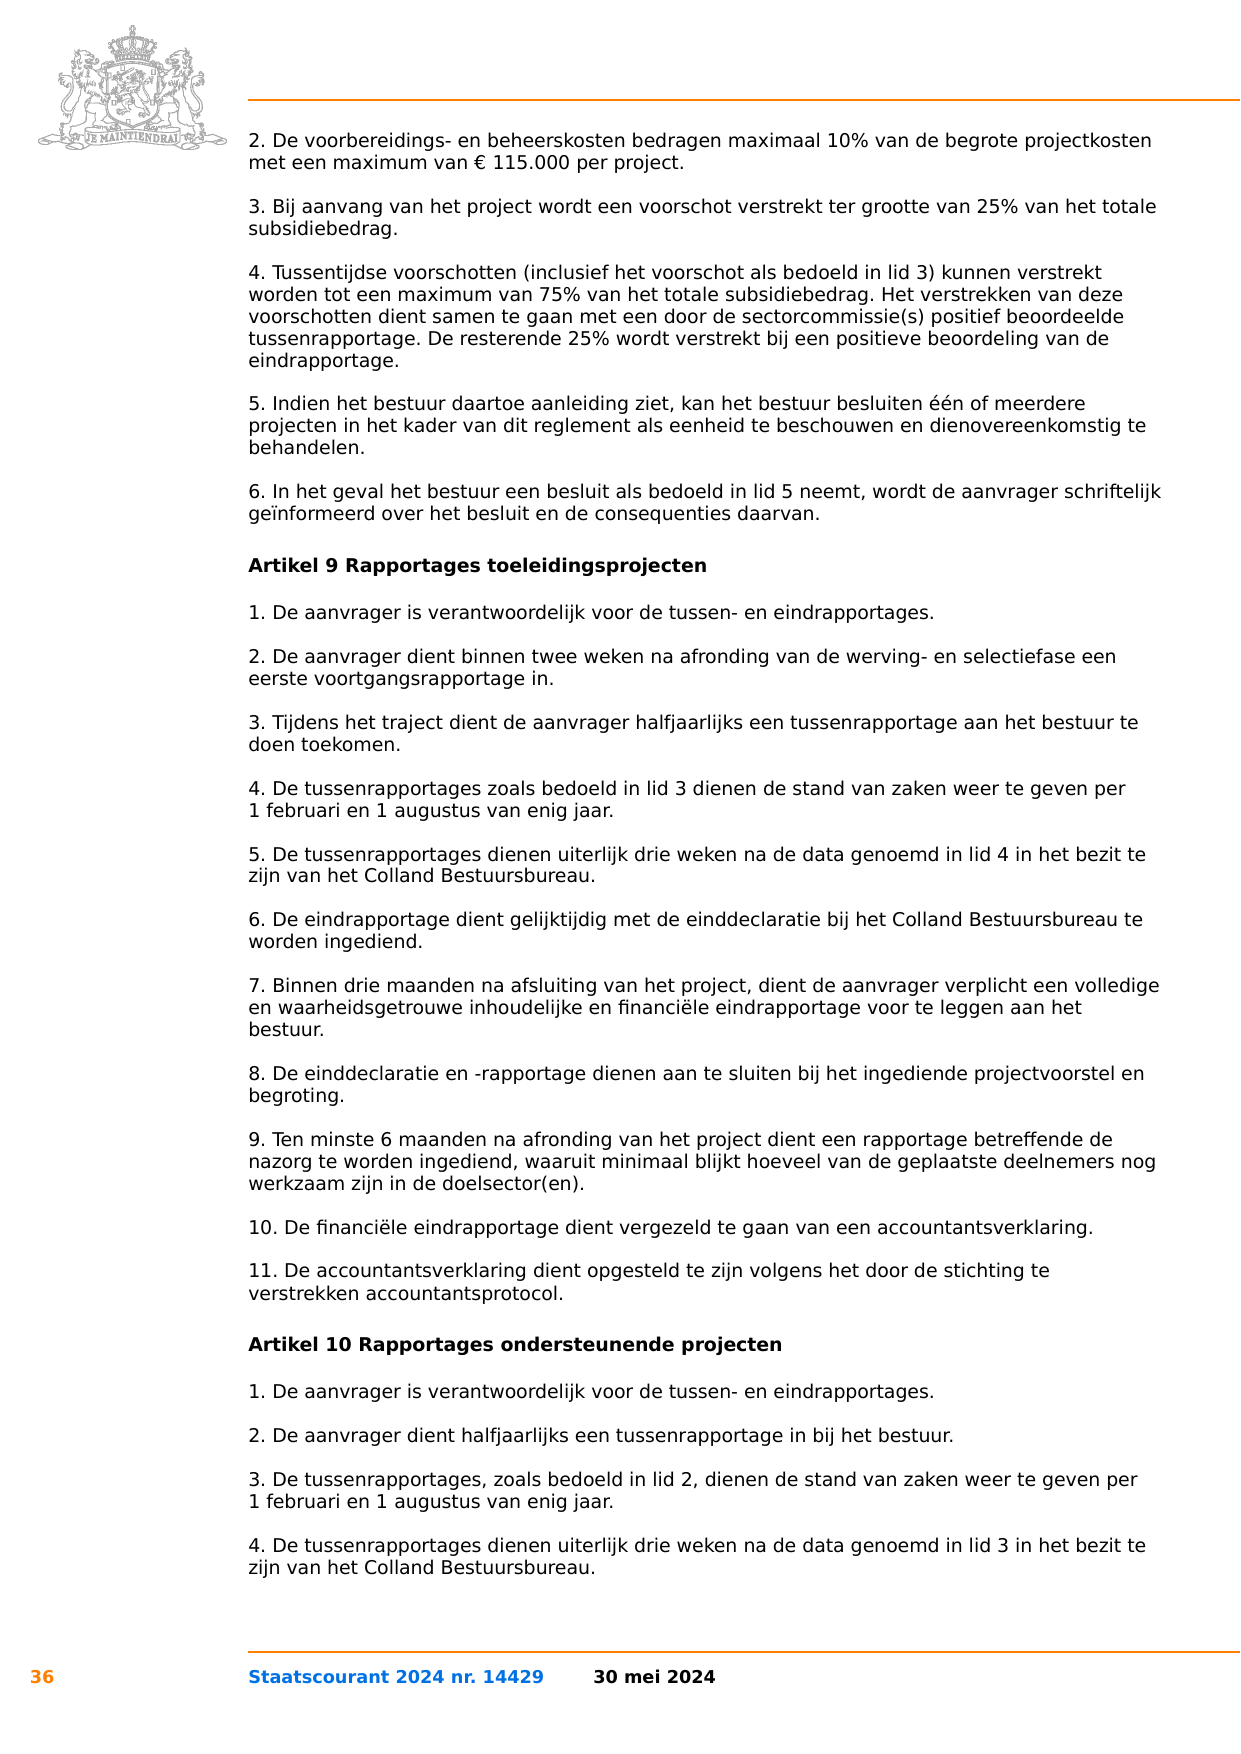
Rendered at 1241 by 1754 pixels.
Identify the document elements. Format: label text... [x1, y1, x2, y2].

text 11. De accountantsverklaring dient opgesteld te zijn volgens het door de stichting te verstrekken accountantsprotocol. [248, 1260, 1163, 1304]
text 3. De tussenrapportages, zoals bedoeld in lid 2, dienen de stand van zaken weer te geven per 1 februari en 1 augustus van enig jaar. [248, 1469, 1163, 1513]
text 8. De einddeclaratie en -rapportage dienen aan te sluiten bij het ingediende projectvoorstel en begroting. [248, 1063, 1163, 1107]
text 1. De aanvrager is verantwoordelijk voor de tussen- en eindrapportages. [248, 1381, 1163, 1403]
text 5. De tussenrapportages dienen uiterlijk drie weken na de data genoemd in lid 4 in het bezit te zijn van het Colland Bestuursbureau. [248, 843, 1163, 887]
text 1. De aanvrager is verantwoordelijk voor de tussen- en eindrapportages. [248, 602, 1163, 624]
text 4. De tussenrapportages zoals bedoeld in lid 3 dienen de stand van zaken weer te geven per 1 februari en 1 augustus van enig jaar. [248, 778, 1163, 822]
subtitle Artikel 10 Rapportages ondersteunende projecten [248, 1334, 1163, 1356]
text 6. In het geval het bestuur een besluit als bedoeld in lid 5 neemt, wordt de aanvrager schriftelijk geïnformeerd over het besluit en de consequenties daarvan. [248, 481, 1163, 525]
text 7. Binnen drie maanden na afsluiting van het project, dient de aanvrager verplicht een volledige en waarheidsgetrouwe inhoudelijke en financiële eindrapportage voor te leggen aan het bestuur. [248, 975, 1163, 1041]
text 2. De voorbereidings- en beheerskosten bedragen maximaal 10% van de begrote projectkosten met een maximum van € 115.000 per project. [248, 130, 1163, 174]
subtitle Artikel 9 Rapportages toeleidingsprojecten [248, 555, 1163, 577]
picture [38, 25, 227, 150]
text 4. Tussentijdse voorschotten (inclusief het voorschot als bedoeld in lid 3) kunnen verstrekt worden tot een maximum van 75% van het totale subsidiebedrag. Het verstrekken van deze voorschotten dient samen te gaan met een door de sectorcommissie(s) positief beoordeelde tussenrapportage. De resterende 25% wordt verstrekt bij een positieve beoordeling van de eindrapportage. [248, 262, 1163, 371]
text 6. De eindrapportage dient gelijktijdig met de einddeclaratie bij het Colland Bestuursbureau te worden ingediend. [248, 909, 1163, 953]
text 3. Bij aanvang van het project wordt een voorschot verstrekt ter grootte van 25% van het totale subsidiebedrag. [248, 196, 1163, 240]
text 2. De aanvrager dient halfjaarlijks een tussenrapportage in bij het bestuur. [248, 1425, 1163, 1447]
text 10. De financiële eindrapportage dient vergezeld te gaan van een accountantsverklaring. [248, 1217, 1163, 1238]
text 4. De tussenrapportages dienen uiterlijk drie weken na de data genoemd in lid 3 in het bezit te zijn van het Colland Bestuursbureau. [248, 1535, 1163, 1579]
text 9. Ten minste 6 maanden na afronding van het project dient een rapportage betreffende de nazorg te worden ingediend, waaruit minimaal blijkt hoeveel van de geplaatste deelnemers nog werkzaam zijn in de doelsector(en). [248, 1129, 1163, 1195]
text 2. De aanvrager dient binnen twee weken na afronding van de werving- en selectiefase een eerste voortgangsrapportage in. [248, 646, 1163, 690]
text 5. Indien het bestuur daartoe aanleiding ziet, kan het bestuur besluiten één of meerdere projecten in het kader van dit reglement als eenheid te beschouwen en dienovereenkomstig te behandelen. [248, 393, 1163, 459]
text 3. Tijdens het traject dient de aanvrager halfjaarlijks een tussenrapportage aan het bestuur te doen toekomen. [248, 712, 1163, 756]
